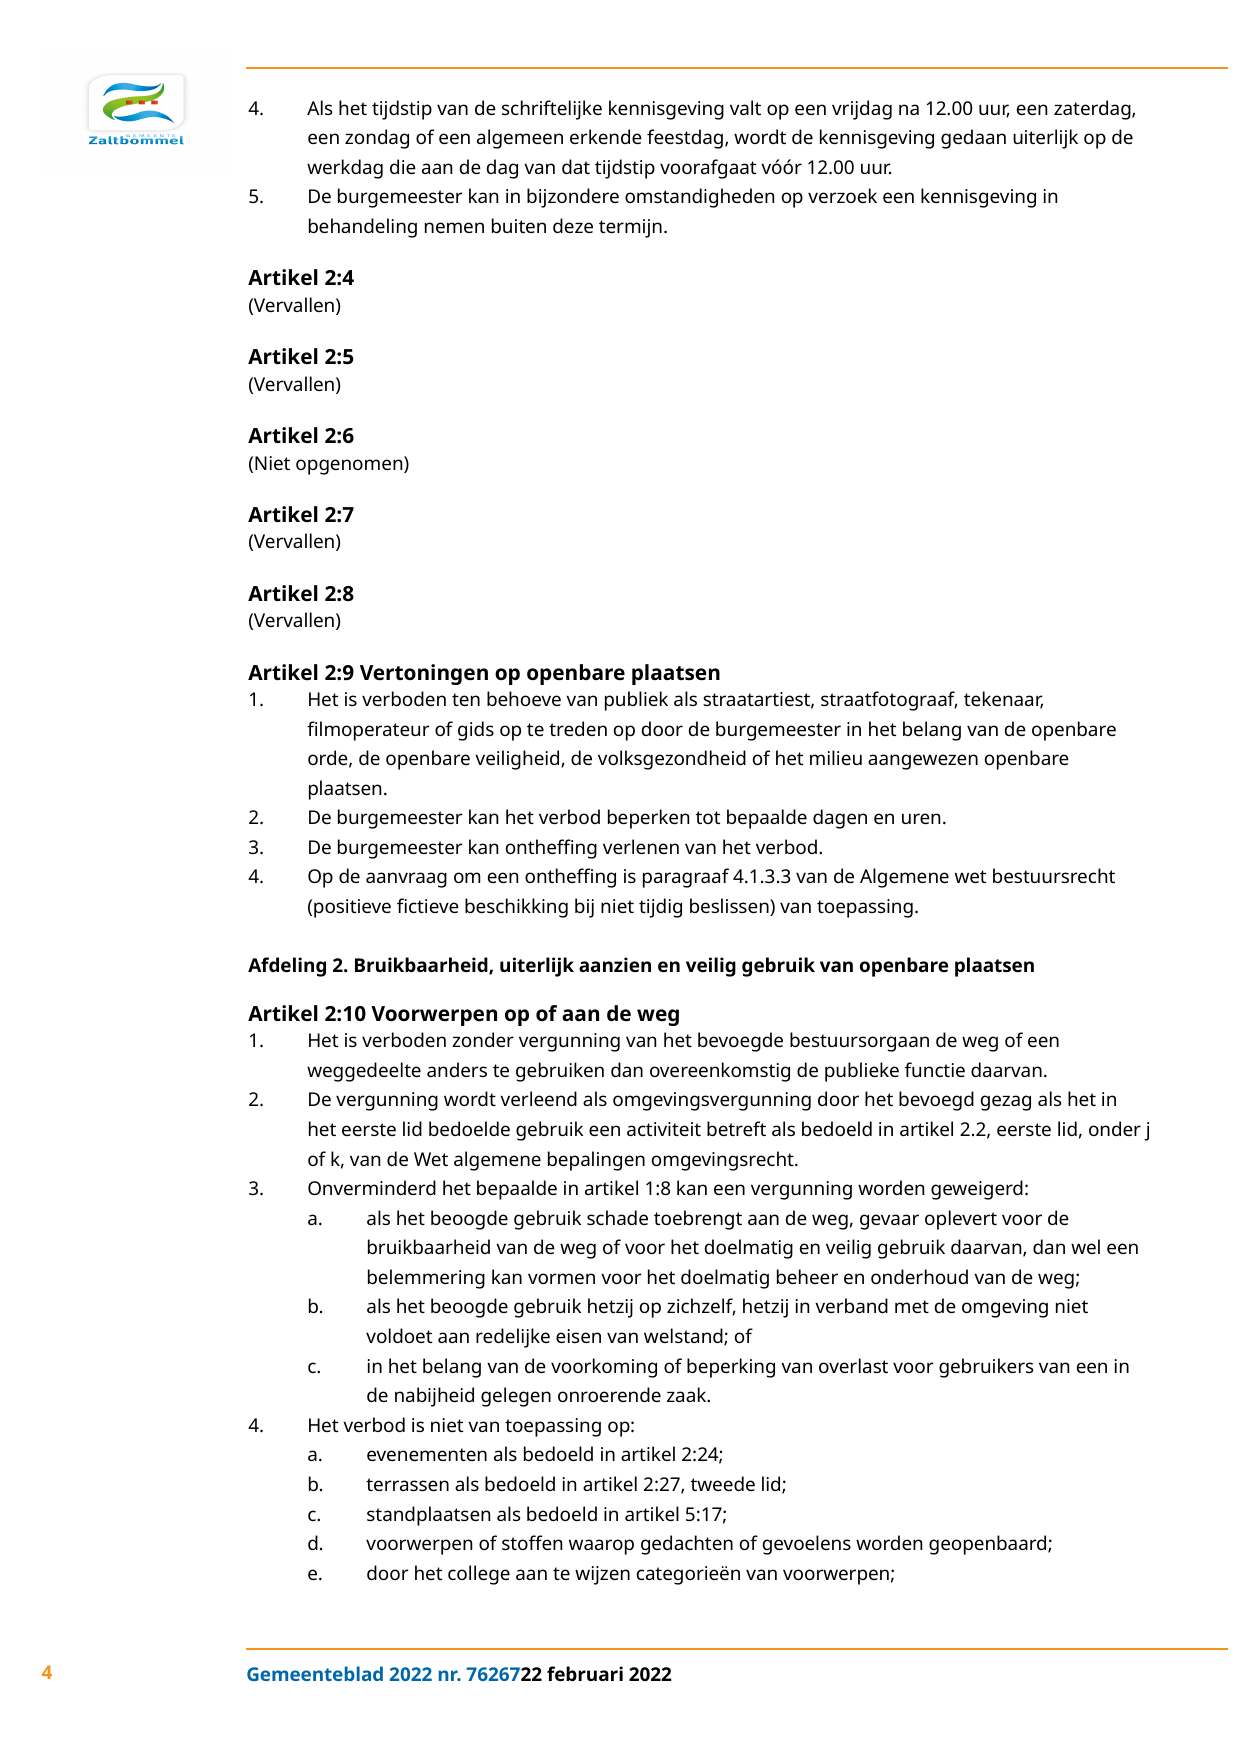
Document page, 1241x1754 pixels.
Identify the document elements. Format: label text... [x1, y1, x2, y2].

list evenementen als bedoeld in artikel 2:24; [307, 1442, 1152, 1467]
list standplaatsen als bedoeld in artikel 5:17; [307, 1501, 1152, 1527]
list Het is verboden ten behoeve van publiek als straatartiest, straatfotograaf, tekenaar, filmoperateur of gids op te treden op door de burgemeester in het belang van de openbare orde, de openbare veiligheid, de volksgezondheid of het milieu aangewezen openbare plaatsen. [248, 686, 1152, 801]
text Artikel 2:7 [248, 500, 1152, 528]
text Afdeling 2. Bruikbaarheid, uiterlijk aanzien en veilig gebruik van openbare plaatsen [248, 952, 1152, 978]
text Artikel 2:8 [248, 579, 1152, 607]
text (Vervallen) [248, 292, 1152, 318]
text Artikel 2:5 [248, 342, 1152, 371]
list in het belang van de voorkoming of beperking van overlast voor gebruikers van een in de nabijheid gelegen onroerende zaak. [307, 1353, 1152, 1408]
text (Niet opgenomen) [248, 450, 1152, 475]
text (Vervallen) [248, 528, 1152, 554]
list Het is verboden zonder vergunning van het bevoegde bestuursorgaan de weg of een weggedeelte anders te gebruiken dan overeenkomstig de publieke functie daarvan. [248, 1027, 1152, 1083]
list als het beoogde gebruik schade toebrengt aan de weg, gevaar oplevert voor de bruikbaarheid van de weg of voor het doelmatig en veilig gebruik daarvan, dan wel een belemmering kan vormen voor het doelmatig beheer en onderhoud van de weg; [307, 1205, 1152, 1290]
list Onverminderd het bepaalde in artikel 1:8 kan een vergunning worden geweigerd: [248, 1175, 1152, 1201]
list door het college aan te wijzen categorieën van voorwerpen; [307, 1560, 1152, 1586]
text Artikel 2:4 [248, 263, 1152, 292]
text (Vervallen) [248, 371, 1152, 397]
text Artikel 2:9 Vertoningen op openbare plaatsen [248, 658, 1152, 686]
list Als het tijdstip van de schriftelijke kennisgeving valt op een vrijdag na 12.00 uur, een zaterdag, een zondag of een algemeen erkende feestdag, wordt de kennisgeving gedaan uiterlijk op de werkdag die aan de dag van dat tijdstip voorafgaat vóór 12.00 uur. [248, 95, 1152, 180]
text Artikel 2:10 Voorwerpen op of aan de weg [248, 999, 1152, 1027]
list terrassen als bedoeld in artikel 2:27, tweede lid; [307, 1471, 1152, 1497]
list De burgemeester kan ontheffing verlenen van het verbod. [248, 834, 1152, 860]
list De vergunning wordt verleend als omgevingsvergunning door het bevoegd gezag als het in het eerste lid bedoelde gebruik een activiteit betreft als bedoeld in artikel 2.2, eerste lid, onder j of k, van de Wet algemene bepalingen omgevingsrecht. [248, 1087, 1152, 1172]
text Artikel 2:6 [248, 421, 1152, 450]
list De burgemeester kan het verbod beperken tot bepaalde dagen en uren. [248, 804, 1152, 830]
text (Vervallen) [248, 607, 1152, 633]
list voorwerpen of stoffen waarop gedachten of gevoelens worden geopenbaard; [307, 1530, 1152, 1556]
list De burgemeester kan in bijzondere omstandigheden op verzoek een kennisgeving in behandeling nemen buiten deze termijn. [248, 183, 1152, 239]
list Het verbod is niet van toepassing op: [248, 1412, 1152, 1438]
list als het beoogde gebruik hetzij op zichzelf, hetzij in verband met de omgeving niet voldoet aan redelijke eisen van welstand; of [307, 1294, 1152, 1349]
list Op de aanvraag om een ontheffing is paragraaf 4.1.3.3 van de Algemene wet bestuursrecht (positieve fictieve beschikking bij niet tijdig beslissen) van toepassing. [248, 864, 1152, 919]
picture [41, 47, 231, 172]
